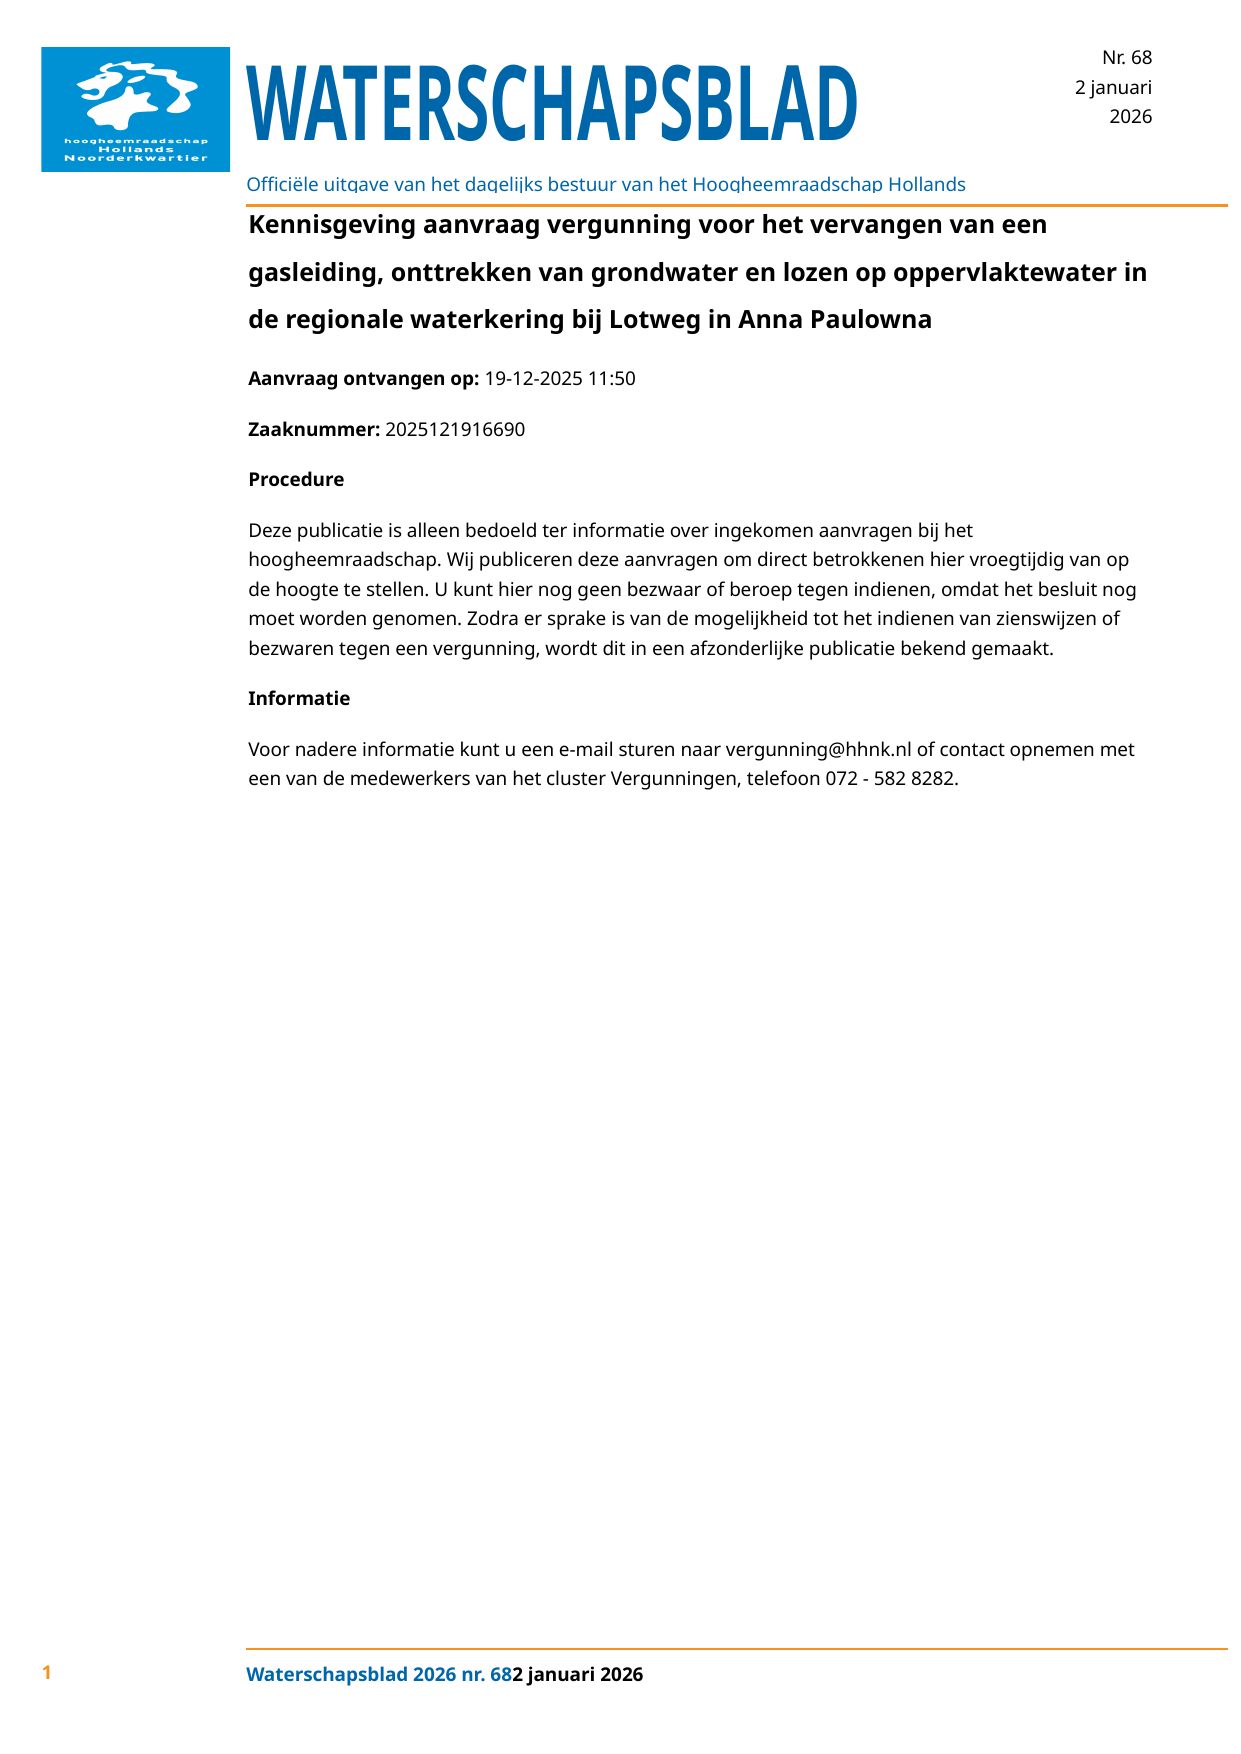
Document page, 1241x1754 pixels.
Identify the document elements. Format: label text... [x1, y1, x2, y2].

picture [78, 64, 122, 99]
text Procedure [248, 466, 1152, 492]
picture [118, 62, 197, 112]
text Zaaknummer: 2025121916690 [248, 416, 1152, 442]
text Kennisgeving aanvraag vergunning voor het vervangen van een gasleiding, onttrekken van grondwater en lozen op oppervlaktewater in de regionale waterkering bij Lotweg in Anna Paulowna [248, 207, 1152, 336]
text Deze publicatie is alleen bedoeld ter informatie over ingekomen aanvragen bij het hoogheemraadschap. Wij publiceren deze aanvragen om direct betrokkenen hier vroegtijdig van op de hoogte te stellen. U kunt hier nog geen bezwaar of beroep tegen indienen, omdat het besluit nog moet worden genomen. Zodra er sprake is van de mogelijkheid tot het indienen van zienswijzen of bezwaren tegen een vergunning, wordt dit in een afzonderlijke publicatie bekend gemaakt. [248, 517, 1152, 661]
text Aanvraag ontvangen op: 19-12-2025 11:50 [248, 366, 1152, 391]
picture [129, 76, 144, 82]
picture [88, 87, 157, 130]
text Informatie [248, 686, 1152, 711]
text Voor nadere informatie kunt u een e-mail sturen naar vergunning@hhnk.nl of contact opnemen met een van de medewerkers van het cluster Vergunningen, telefoon 072 - 582 8282. [248, 736, 1152, 791]
